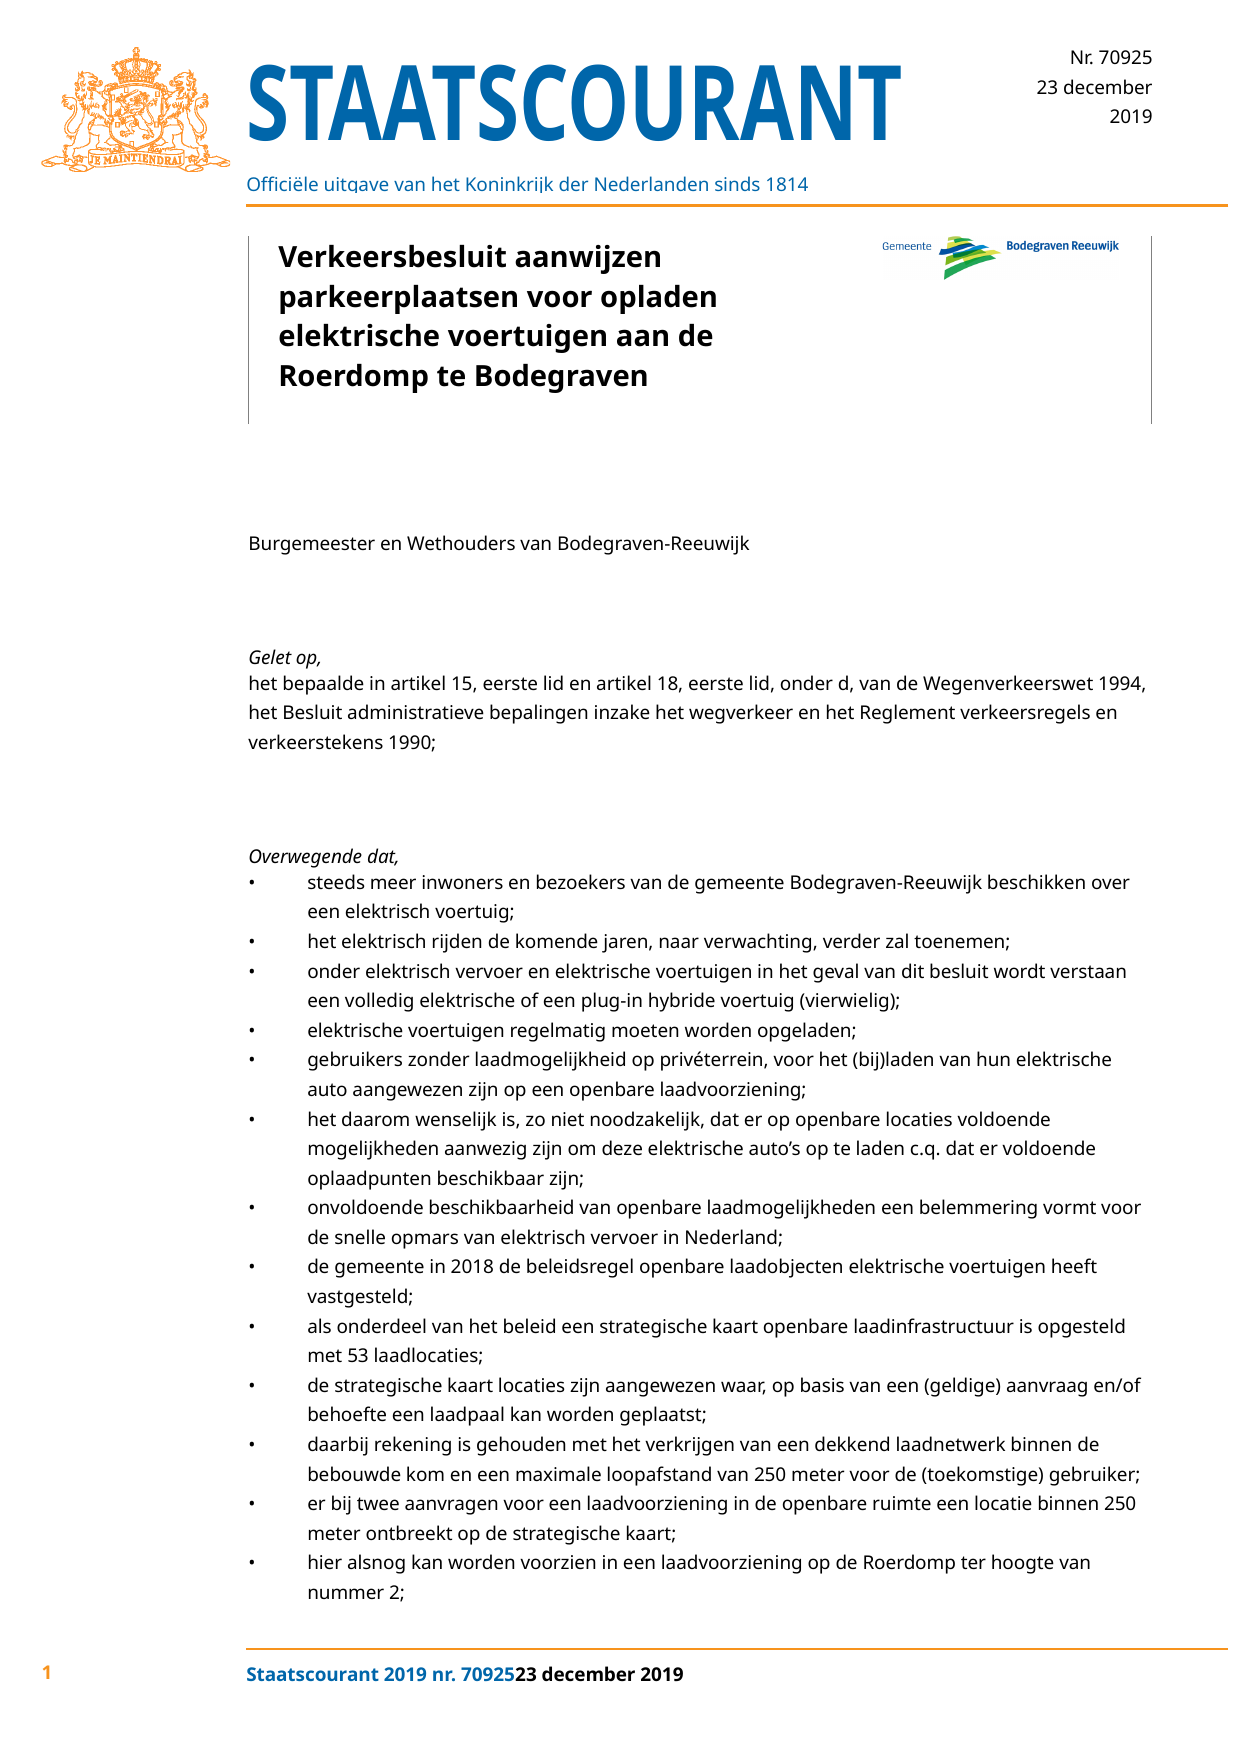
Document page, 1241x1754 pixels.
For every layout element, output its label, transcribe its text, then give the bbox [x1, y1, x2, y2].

text Overwegende dat, [248, 843, 1152, 869]
list hier alsnog kan worden voorzien in een laadvoorziening op de Roerdomp ter hoogte van nummer 2; [248, 1549, 1152, 1605]
text het bepaalde in artikel 15, eerste lid en artikel 18, eerste lid, onder d, van de Wegenverkeerswet 1994, het Besluit administratieve bepalingen inzake het wegverkeer en het Reglement verkeersregels en verkeerstekens 1990; [248, 670, 1152, 755]
list het daarom wenselijk is, zo niet noodzakelijk, dat er op openbare locaties voldoende mogelijkheden aanwezig zijn om deze elektrische auto’s op te laden c.q. dat er voldoende oplaadpunten beschikbaar zijn; [248, 1106, 1152, 1191]
text Burgemeester en Wethouders van Bodegraven-Reeuwijk [248, 530, 1152, 556]
list er bij twee aanvragen voor een laadvoorziening in de openbare ruimte een locatie binnen 250 meter ontbreekt op de strategische kaart; [248, 1490, 1152, 1546]
picture [41, 47, 231, 172]
list gebruikers zonder laadmogelijkheid op privéterrein, voor het (bij)laden van hun elektrische auto aangewezen zijn op een openbare laadvoorziening; [248, 1047, 1152, 1102]
list steeds meer inwoners en bezoekers van de gemeente Bodegraven-Reeuwijk beschikken over een elektrisch voertuig; [248, 869, 1152, 924]
list de gemeente in 2018 de beleidsregel openbare laadobjecten elektrische voertuigen heeft vastgesteld; [248, 1254, 1152, 1309]
list de strategische kaart locaties zijn aangewezen waar, op basis van een (geldige) aanvraag en/of behoefte een laadpaal kan worden geplaatst; [248, 1372, 1152, 1427]
text Gelet op, [248, 644, 1152, 670]
list elektrische voertuigen regelmatig moeten worden opgeladen; [248, 1017, 1152, 1043]
picture [882, 236, 1119, 280]
table_header [850, 236, 1151, 424]
list daarbij rekening is gehouden met het verkrijgen van een dekkend laadnetwerk binnen de bebouwde kom en een maximale loopafstand van 250 meter voor de (toekomstige) gebruiker; [248, 1431, 1152, 1487]
list onder elektrisch vervoer en elektrische voertuigen in het geval van dit besluit wordt verstaan een volledig elektrische of een plug-in hybride voertuig (vierwielig); [248, 958, 1152, 1013]
table_header Verkeersbesluit aanwijzen parkeerplaatsen voor opladen elektrische voertuigen aan de Roerdomp te Bodegraven [249, 236, 850, 424]
list onvoldoende beschikbaarheid van openbare laadmogelijkheden een belemmering vormt voor de snelle opmars van elektrisch vervoer in Nederland; [248, 1194, 1152, 1250]
list het elektrisch rijden de komende jaren, naar verwachting, verder zal toenemen; [248, 928, 1152, 954]
list als onderdeel van het beleid een strategische kaart openbare laadinfrastructuur is opgesteld met 53 laadlocaties; [248, 1313, 1152, 1368]
